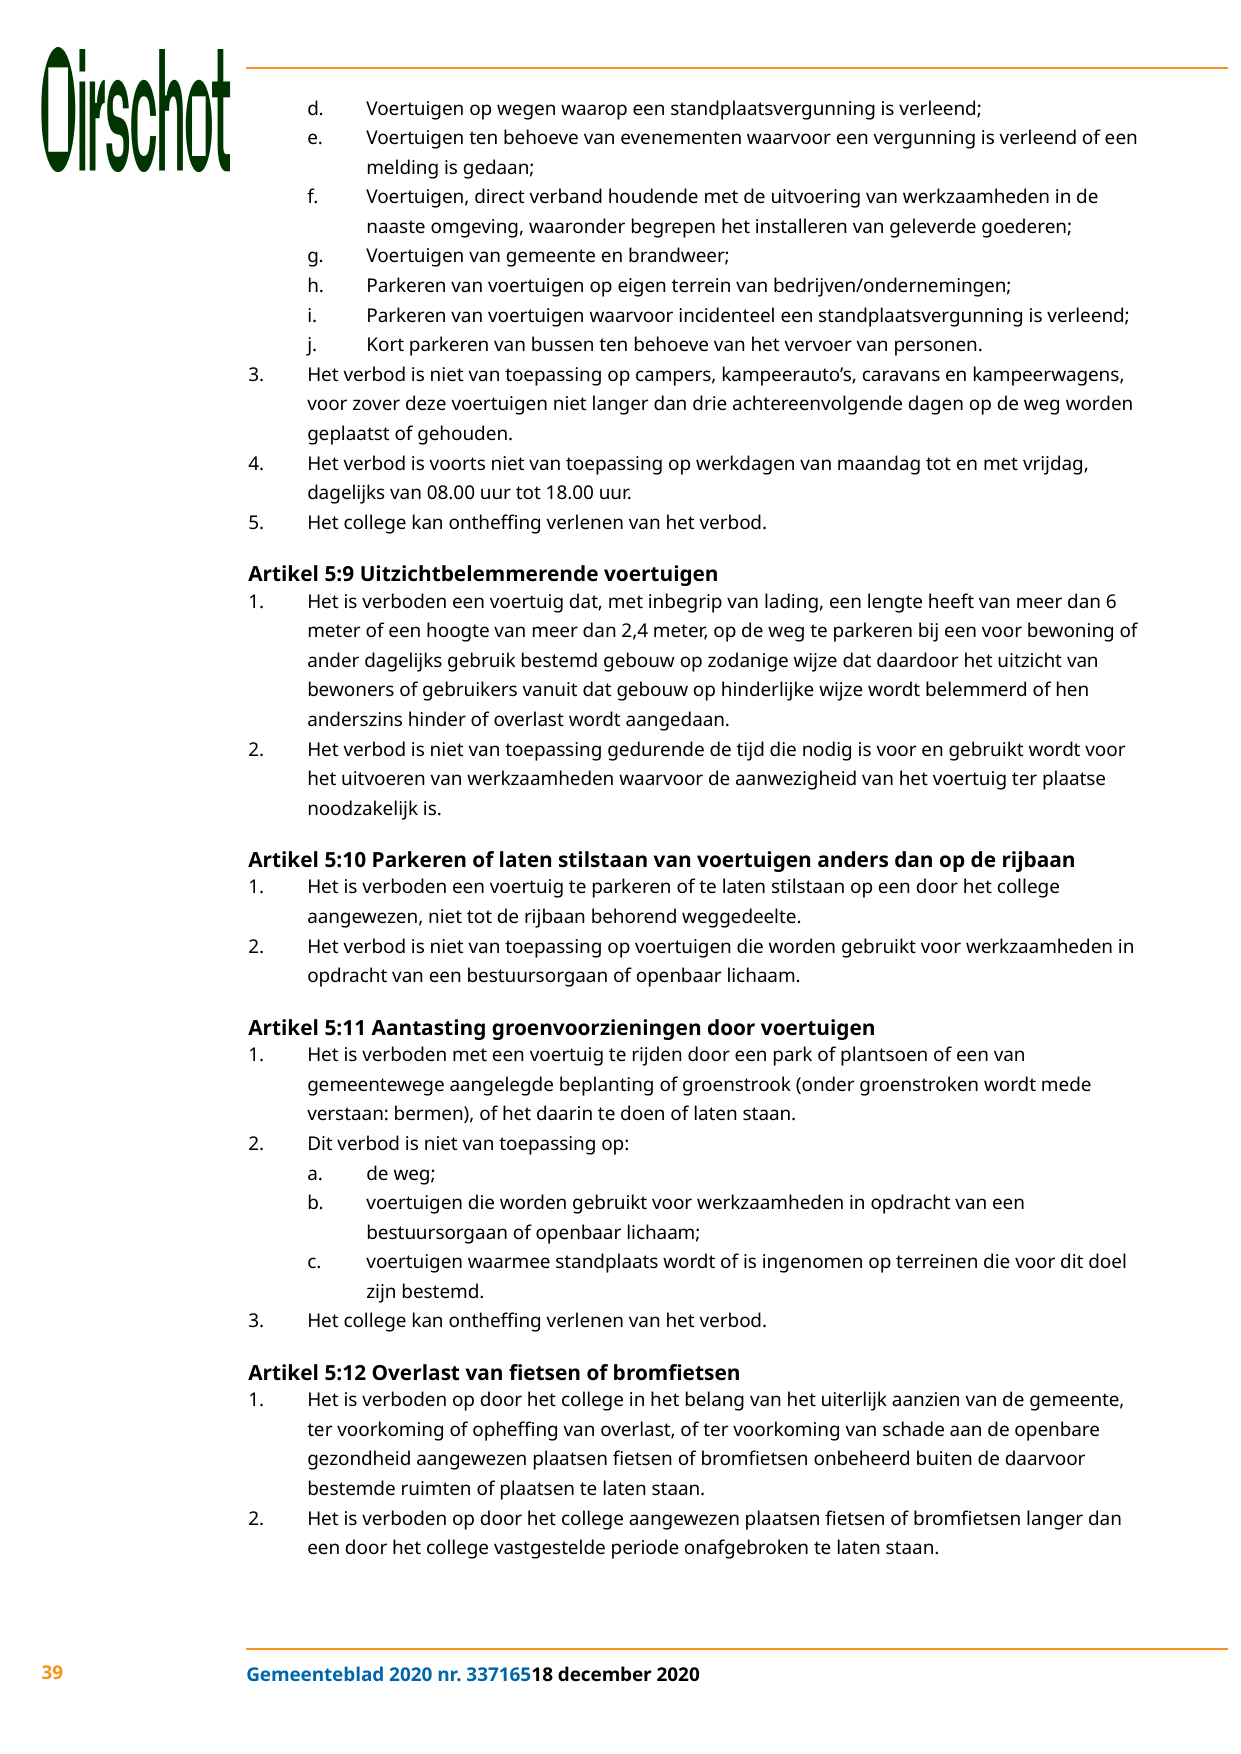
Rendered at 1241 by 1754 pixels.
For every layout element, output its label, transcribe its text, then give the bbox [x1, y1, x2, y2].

list Het college kan ontheffing verlenen van het verbod. [248, 1308, 1152, 1333]
text Artikel 5:12 Overlast van fietsen of bromfietsen [248, 1358, 1152, 1386]
text Artikel 5:9 Uitzichtbelemmerende voertuigen [248, 559, 1152, 588]
list Voertuigen, direct verband houdende met de uitvoering van werkzaamheden in de naaste omgeving, waaronder begrepen het installeren van geleverde goederen; [307, 183, 1152, 239]
list Het verbod is niet van toepassing gedurende de tijd die nodig is voor en gebruikt wordt voor het uitvoeren van werkzaamheden waarvoor de aanwezigheid van het voertuig ter plaatse noodzakelijk is. [248, 736, 1152, 821]
list Het is verboden met een voertuig te rijden door een park of plantsoen of een van gemeentewege aangelegde beplanting of groenstrook (onder groenstroken wordt mede verstaan: bermen), of het daarin te doen of laten staan. [248, 1041, 1152, 1126]
list Dit verbod is niet van toepassing op: [248, 1130, 1152, 1156]
list Het college kan ontheffing verlenen van het verbod. [248, 509, 1152, 535]
text Artikel 5:11 Aantasting groenvoorzieningen door voertuigen [248, 1013, 1152, 1041]
list Voertuigen op wegen waarop een standplaatsvergunning is verleend; [307, 95, 1152, 121]
list Voertuigen ten behoeve van evenementen waarvoor een vergunning is verleend of een melding is gedaan; [307, 124, 1152, 180]
list Het is verboden op door het college in het belang van het uiterlijk aanzien van de gemeente, ter voorkoming of opheffing van overlast, of ter voorkoming van schade aan de openbare gezondheid aangewezen plaatsen fietsen of bromfietsen onbeheerd buiten de daarvoor bestemde ruimten of plaatsen te laten staan. [248, 1386, 1152, 1501]
list Kort parkeren van bussen ten behoeve van het vervoer van personen. [307, 331, 1152, 357]
text Artikel 5:10 Parkeren of laten stilstaan van voertuigen anders dan op de rijbaan [248, 845, 1152, 874]
list Het verbod is voorts niet van toepassing op werkdagen van maandag tot en met vrijdag, dagelijks van 08.00 uur tot 18.00 uur. [248, 450, 1152, 505]
list voertuigen die worden gebruikt voor werkzaamheden in opdracht van een bestuursorgaan of openbaar lichaam; [307, 1189, 1152, 1244]
list Het is verboden op door het college aangewezen plaatsen fietsen of bromfietsen langer dan een door het college vastgestelde periode onafgebroken te laten staan. [248, 1505, 1152, 1560]
list de weg; [307, 1160, 1152, 1185]
list Parkeren van voertuigen waarvoor incidenteel een standplaatsvergunning is verleend; [307, 302, 1152, 328]
list Het is verboden een voertuig te parkeren of te laten stilstaan op een door het college aangewezen, niet tot de rijbaan behorend weggedeelte. [248, 874, 1152, 929]
list Voertuigen van gemeente en brandweer; [307, 243, 1152, 268]
list Het verbod is niet van toepassing op campers, kampeerauto’s, caravans en kampeerwagens, voor zover deze voertuigen niet langer dan drie achtereenvolgende dagen op de weg worden geplaatst of gehouden. [248, 361, 1152, 446]
picture [41, 47, 231, 172]
list Parkeren van voertuigen op eigen terrein van bedrijven/ondernemingen; [307, 272, 1152, 298]
list Het is verboden een voertuig dat, met inbegrip van lading, een lengte heeft van meer dan 6 meter of een hoogte van meer dan 2,4 meter, op de weg te parkeren bij een voor bewoning of ander dagelijks gebruik bestemd gebouw op zodanige wijze dat daardoor het uitzicht van bewoners of gebruikers vanuit dat gebouw op hinderlijke wijze wordt belemmerd of hen anderszins hinder of overlast wordt aangedaan. [248, 588, 1152, 732]
list Het verbod is niet van toepassing op voertuigen die worden gebruikt voor werkzaamheden in opdracht van een bestuursorgaan of openbaar lichaam. [248, 933, 1152, 988]
list voertuigen waarmee standplaats wordt of is ingenomen op terreinen die voor dit doel zijn bestemd. [307, 1248, 1152, 1304]
